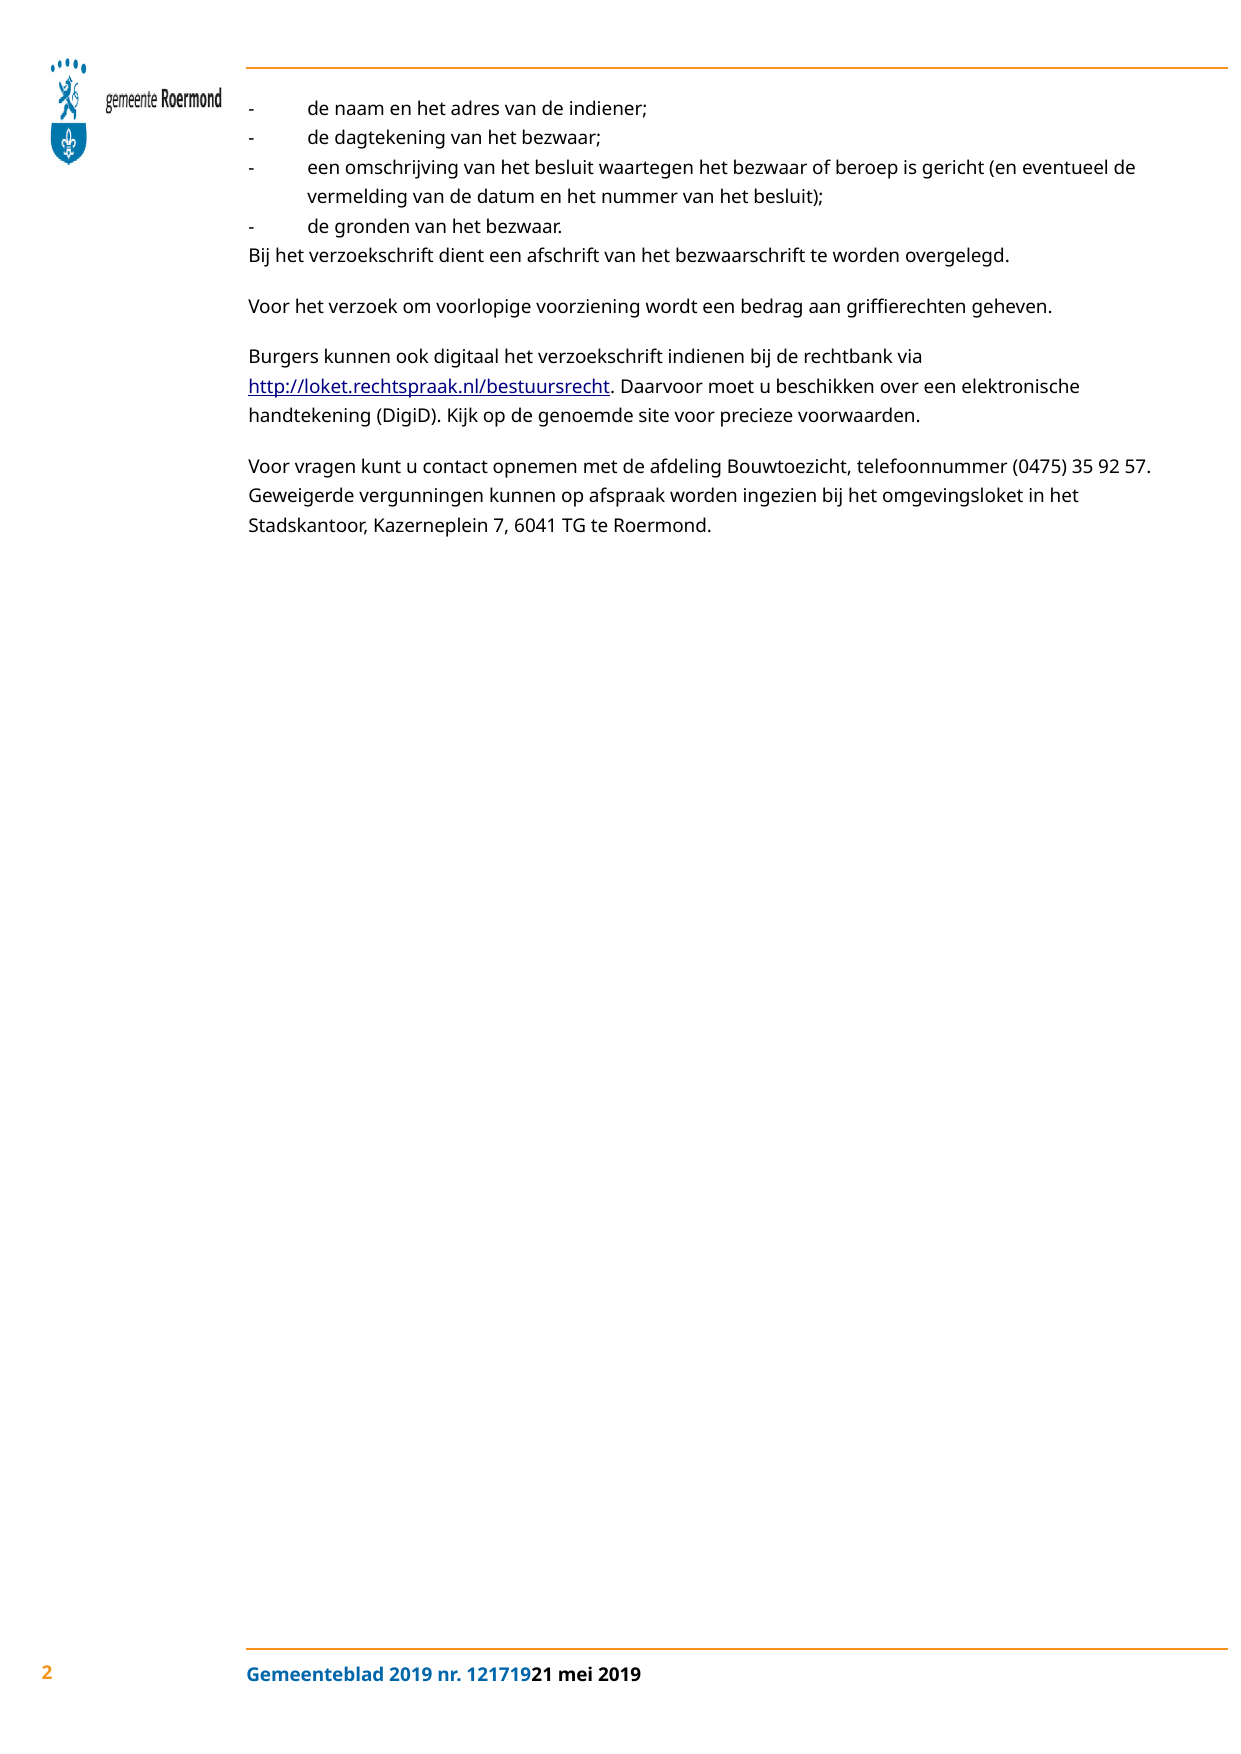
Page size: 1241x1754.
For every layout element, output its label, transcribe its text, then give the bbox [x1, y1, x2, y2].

text Voor het verzoek om voorlopige voorziening wordt een bedrag aan griffierechten geheven. [248, 293, 1152, 319]
picture [41, 47, 231, 172]
text Burgers kunnen ook digitaal het verzoekschrift indienen bij de rechtbank via http://loket.rechtspraak.nl/bestuursrecht. Daarvoor moet u beschikken over een elektronische handtekening (DigiD). Kijk op de genoemde site voor precieze voorwaarden. [248, 343, 1152, 428]
list de naam en het adres van de indiener; [248, 95, 1152, 121]
list een omschrijving van het besluit waartegen het bezwaar of beroep is gericht (en eventueel de vermelding van de datum en het nummer van het besluit); [248, 154, 1152, 209]
text Bij het verzoekschrift dient een afschrift van het bezwaarschrift te worden overgelegd. [248, 243, 1152, 268]
list de dagtekening van het bezwaar; [248, 124, 1152, 150]
list de gronden van het bezwaar. [248, 213, 1152, 239]
text Voor vragen kunt u contact opnemen met de afdeling Bouwtoezicht, telefoonnummer (0475) 35 92 57. Geweigerde vergunningen kunnen op afspraak worden ingezien bij het omgevingsloket in het Stadskantoor, Kazerneplein 7, 6041 TG te Roermond. [248, 453, 1152, 538]
